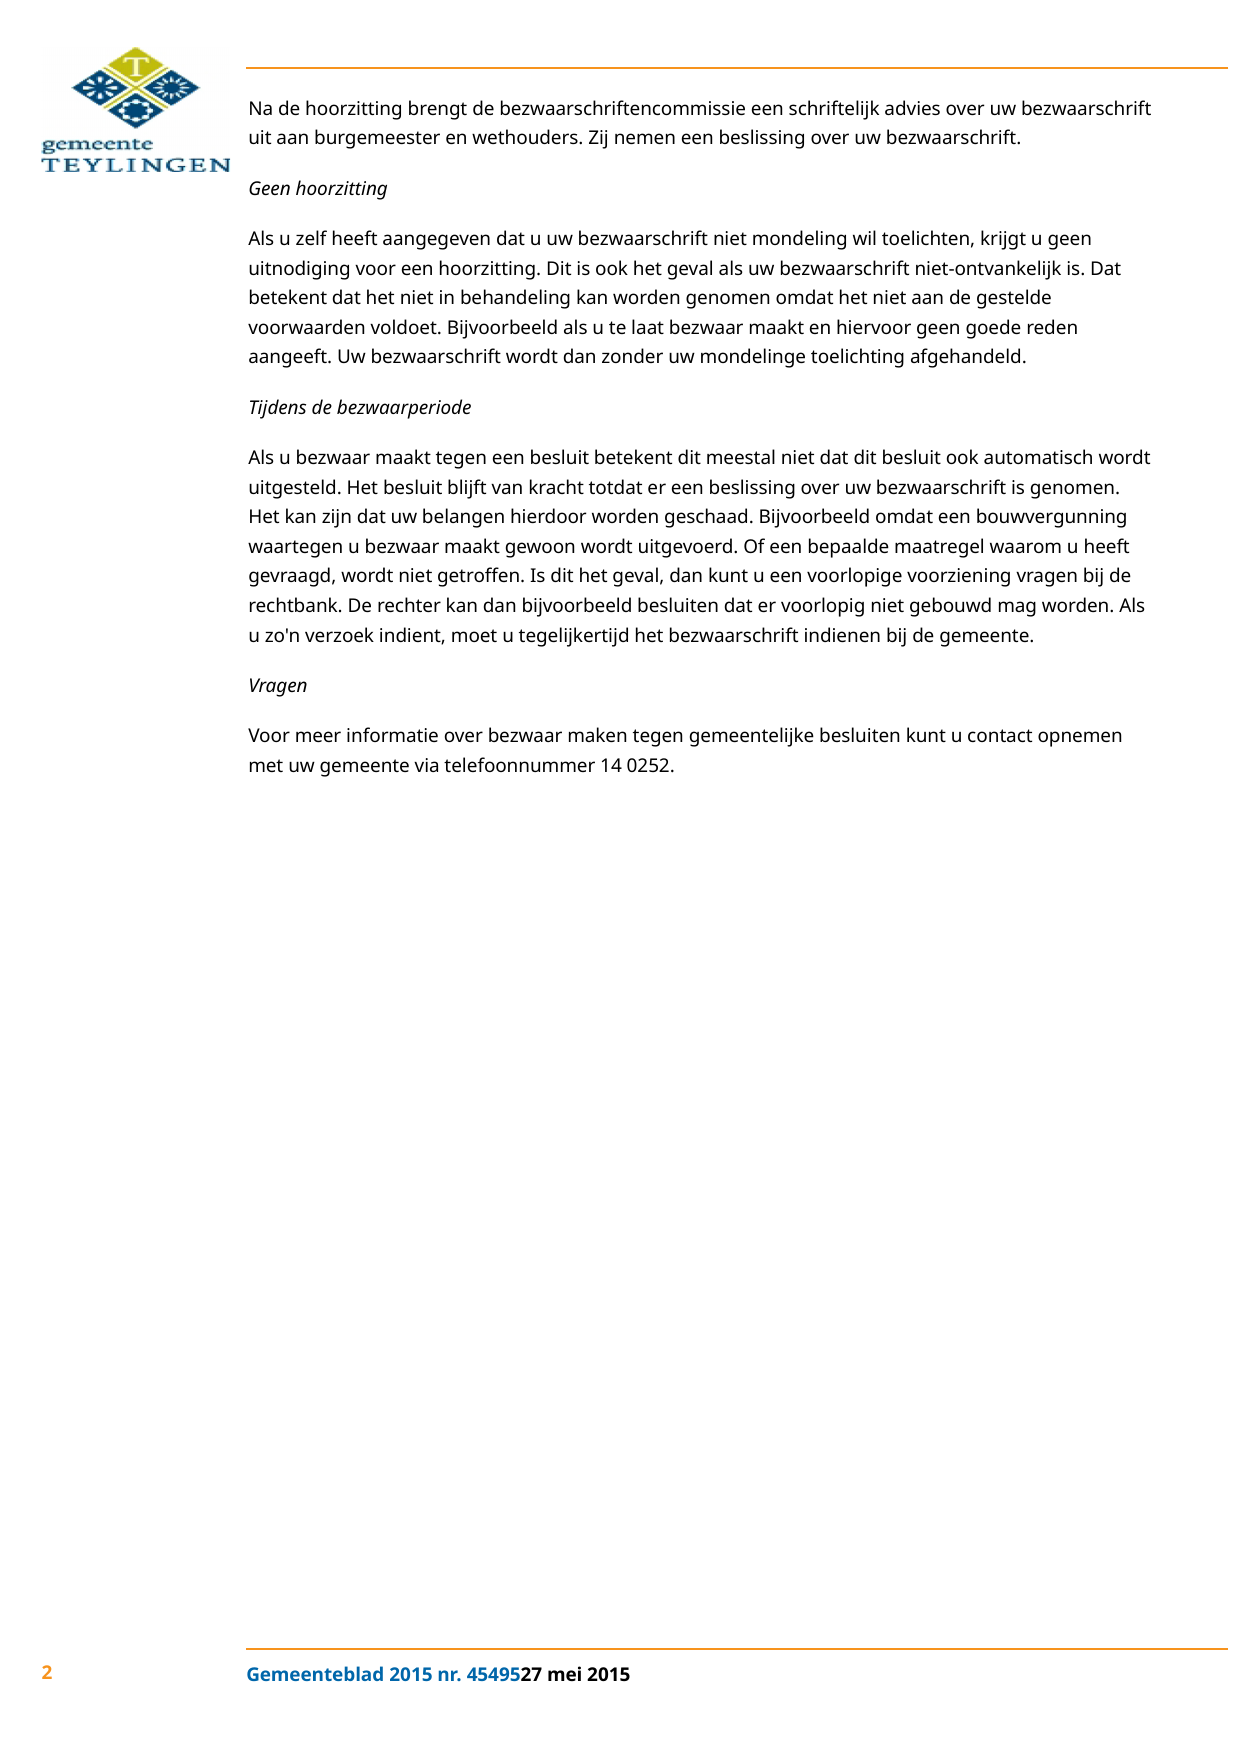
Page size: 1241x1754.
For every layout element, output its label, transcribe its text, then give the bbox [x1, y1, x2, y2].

text Tijdens de bezwaarperiode [248, 394, 1152, 420]
text Na de hoorzitting brengt de bezwaarschriftencommissie een schriftelijk advies over uw bezwaarschrift uit aan burgemeester en wethouders. Zij nemen een beslissing over uw bezwaarschrift. [248, 95, 1152, 150]
text Geen hoorzitting [248, 175, 1152, 201]
text Vragen [248, 672, 1152, 698]
text Als u zelf heeft aangegeven dat u uw bezwaarschrift niet mondeling wil toelichten, krijgt u geen uitnodiging voor een hoorzitting. Dit is ook het geval als uw bezwaarschrift niet-ontvankelijk is. Dat betekent dat het niet in behandeling kan worden genomen omdat het niet aan de gestelde voorwaarden voldoet. Bijvoorbeeld als u te laat bezwaar maakt en hiervoor geen goede reden aangeeft. Uw bezwaarschrift wordt dan zonder uw mondelinge toelichting afgehandeld. [248, 225, 1152, 369]
text Voor meer informatie over bezwaar maken tegen gemeentelijke besluiten kunt u contact opnemen met uw gemeente via telefoonnummer 14 0252. [248, 723, 1152, 778]
picture [41, 47, 231, 172]
text Als u bezwaar maakt tegen een besluit betekent dit meestal niet dat dit besluit ook automatisch wordt uitgesteld. Het besluit blijft van kracht totdat er een beslissing over uw bezwaarschrift is genomen. Het kan zijn dat uw belangen hierdoor worden geschaad. Bijvoorbeeld omdat een bouwvergunning waartegen u bezwaar maakt gewoon wordt uitgevoerd. Of een bepaalde maatregel waarom u heeft gevraagd, wordt niet getroffen. Is dit het geval, dan kunt u een voorlopige voorziening vragen bij de rechtbank. De rechter kan dan bijvoorbeeld besluiten dat er voorlopig niet gebouwd mag worden. Als u zo'n verzoek indient, moet u tegelijkertijd het bezwaarschrift indienen bij de gemeente. [248, 444, 1152, 648]
